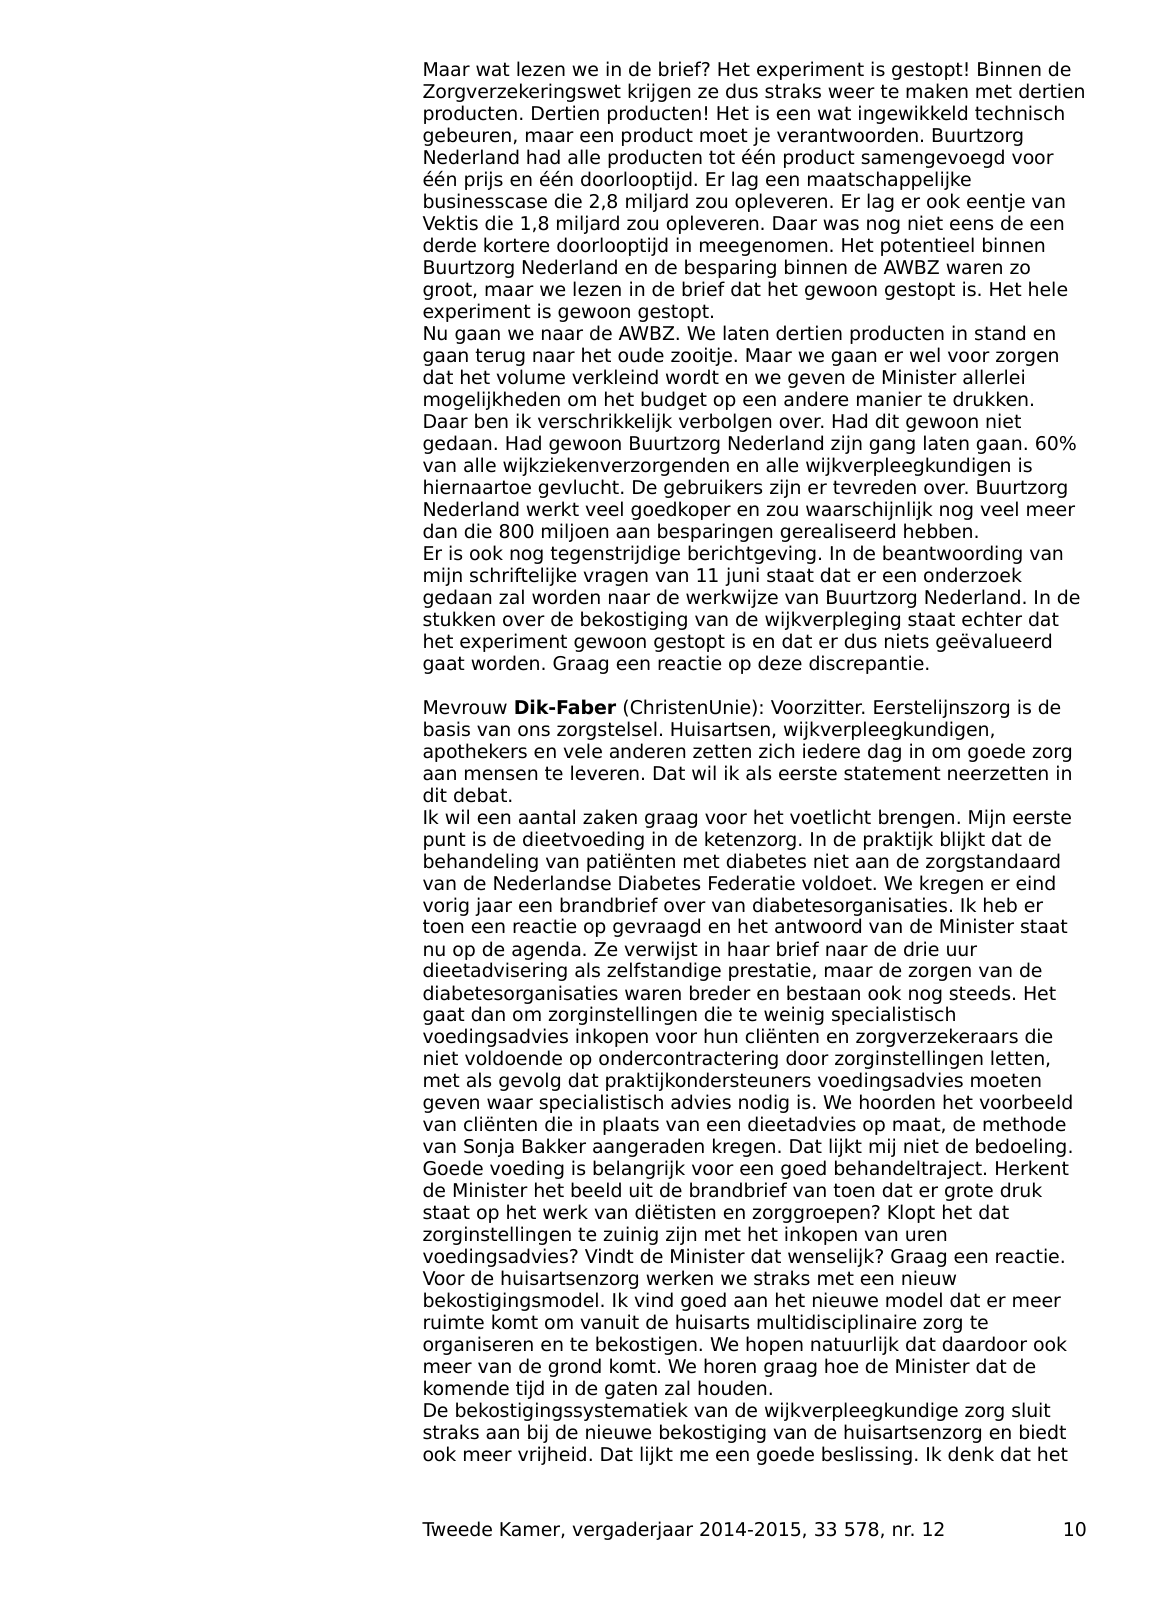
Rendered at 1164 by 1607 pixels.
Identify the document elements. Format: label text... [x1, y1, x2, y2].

text Nu gaan we naar de AWBZ. We laten dertien producten in stand en gaan terug naar het oude zooitje. Maar we gaan er wel voor zorgen dat het volume verkleind wordt en we geven de Minister allerlei mogelijkheden om het budget op een andere manier te drukken. Daar ben ik verschrikkelijk verbolgen over. Had dit gewoon niet gedaan. Had gewoon Buurtzorg Nederland zijn gang laten gaan. 60% van alle wijkziekenverzorgenden en alle wijkverpleegkundigen is hiernaartoe gevlucht. De gebruikers zijn er tevreden over. Buurtzorg Nederland werkt veel goedkoper en zou waarschijnlijk nog veel meer dan die 800 miljoen aan besparingen gerealiseerd hebben. [422, 323, 1087, 543]
text Ik wil een aantal zaken graag voor het voetlicht brengen. Mijn eerste punt is de dieetvoeding in de ketenzorg. In de praktijk blijkt dat de behandeling van patiënten met diabetes niet aan de zorgstandaard van de Nederlandse Diabetes Federatie voldoet. We kregen er eind vorig jaar een brandbrief over van diabetesorganisaties. Ik heb er toen een reactie op gevraagd en het antwoord van de Minister staat nu op de agenda. Ze verwijst in haar brief naar de drie uur dieetadvisering als zelfstandige prestatie, maar de zorgen van de diabetesorganisaties waren breder en bestaan ook nog steeds. Het gaat dan om zorginstellingen die te weinig specialistisch voedingsadvies inkopen voor hun cliënten en zorgverzekeraars die niet voldoende op ondercontractering door zorginstellingen letten, met als gevolg dat praktijkondersteuners voedingsadvies moeten geven waar specialistisch advies nodig is. We hoorden het voorbeeld van cliënten die in plaats van een dieetadvies op maat, de methode van Sonja Bakker aangeraden kregen. Dat lijkt mij niet de bedoeling. [422, 807, 1087, 1158]
text Mevrouw Dik-Faber (ChristenUnie): Voorzitter. Eerstelijnszorg is de basis van ons zorgstelsel. Huisartsen, wijkverpleegkundigen, apothekers en vele anderen zetten zich iedere dag in om goede zorg aan mensen te leveren. Dat wil ik als eerste statement neerzetten in dit debat. [422, 697, 1087, 807]
text De bekostigingssystematiek van de wijkverpleegkundige zorg sluit straks aan bij de nieuwe bekostiging van de huisartsenzorg en biedt ook meer vrijheid. Dat lijkt me een goede beslissing. Ik denk dat het [422, 1400, 1087, 1466]
text Er is ook nog tegenstrijdige berichtgeving. In de beantwoording van mijn schriftelijke vragen van 11 juni staat dat er een onderzoek gedaan zal worden naar de werkwijze van Buurtzorg Nederland. In de stukken over de bekostiging van de wijkverpleging staat echter dat het experiment gewoon gestopt is en dat er dus niets geëvalueerd gaat worden. Graag een reactie op deze discrepantie. [422, 543, 1087, 674]
text Maar wat lezen we in de brief? Het experiment is gestopt! Binnen de Zorgverzekeringswet krijgen ze dus straks weer te maken met dertien producten. Dertien producten! Het is een wat ingewikkeld technisch gebeuren, maar een product moet je verantwoorden. Buurtzorg Nederland had alle producten tot één product samengevoegd voor één prijs en één doorlooptijd. Er lag een maatschappelijke businesscase die 2,8 miljard zou opleveren. Er lag er ook eentje van Vektis die 1,8 miljard zou opleveren. Daar was nog niet eens de een derde kortere doorlooptijd in meegenomen. Het potentieel binnen Buurtzorg Nederland en de besparing binnen de AWBZ waren zo groot, maar we lezen in de brief dat het gewoon gestopt is. Het hele experiment is gewoon gestopt. [422, 59, 1087, 323]
text Voor de huisartsenzorg werken we straks met een nieuw bekostigingsmodel. Ik vind goed aan het nieuwe model dat er meer ruimte komt om vanuit de huisarts multidisciplinaire zorg te organiseren en te bekostigen. We hopen natuurlijk dat daardoor ook meer van de grond komt. We horen graag hoe de Minister dat de komende tijd in de gaten zal houden. [422, 1268, 1087, 1400]
text Goede voeding is belangrijk voor een goed behandeltraject. Herkent de Minister het beeld uit de brandbrief van toen dat er grote druk staat op het werk van diëtisten en zorggroepen? Klopt het dat zorginstellingen te zuinig zijn met het inkopen van uren voedingsadvies? Vindt de Minister dat wenselijk? Graag een reactie. [422, 1158, 1087, 1268]
